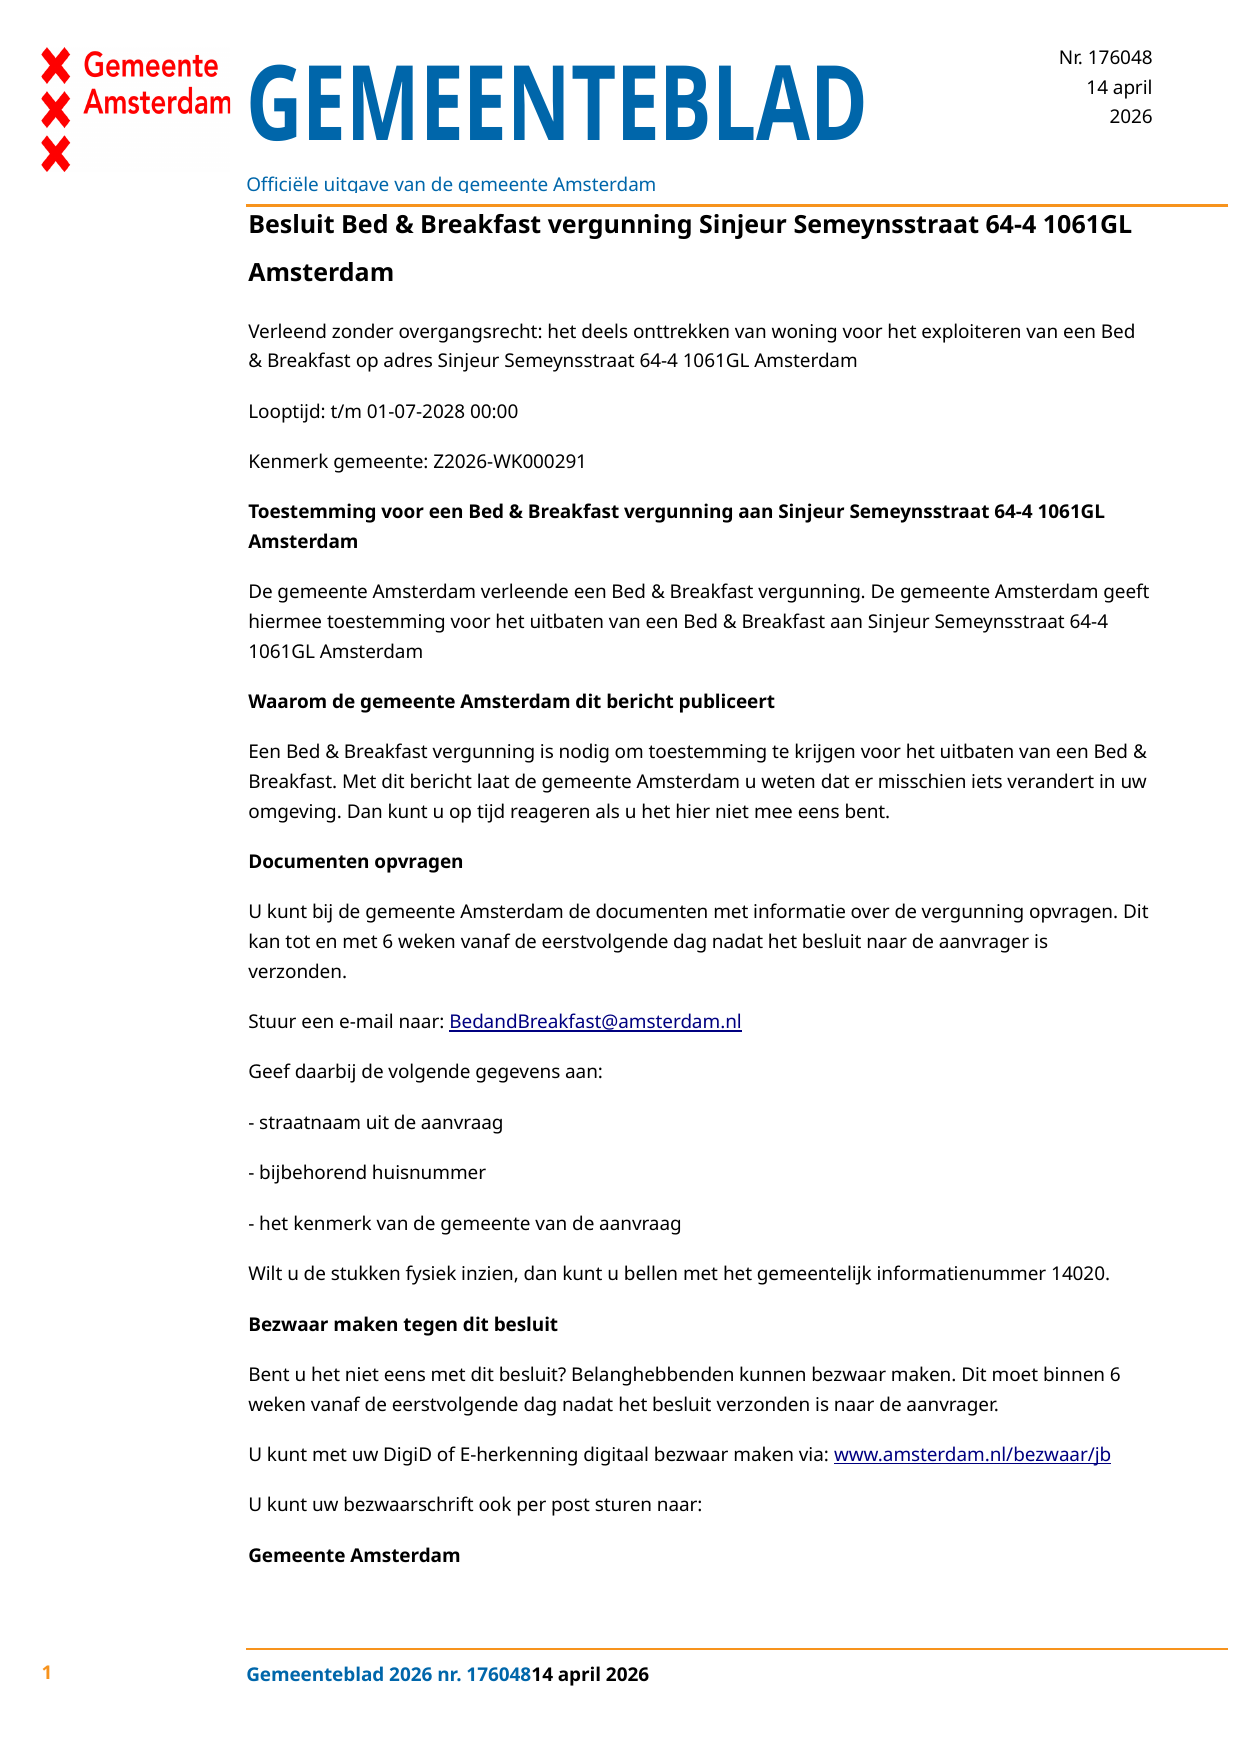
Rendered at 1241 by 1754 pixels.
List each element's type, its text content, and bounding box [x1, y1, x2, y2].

text Waarom de gemeente Amsterdam dit bericht publiceert [248, 688, 1152, 714]
text Stuur een e-mail naar: BedandBreakfast@amsterdam.nl [248, 1008, 1152, 1034]
text U kunt uw bezwaarschrift ook per post sturen naar: [248, 1492, 1152, 1517]
text Bent u het niet eens met dit besluit? Belanghebbenden kunnen bezwaar maken. Dit moet binnen 6 weken vanaf de eerstvolgende dag nadat het besluit verzonden is naar de aanvrager. [248, 1361, 1152, 1417]
text - straatnaam uit de aanvraag [248, 1109, 1152, 1135]
text Besluit Bed & Breakfast vergunning Sinjeur Semeynsstraat 64-4 1061GL Amsterdam [248, 207, 1152, 288]
text Bezwaar maken tegen dit besluit [248, 1311, 1152, 1337]
picture [41, 47, 231, 172]
text U kunt bij de gemeente Amsterdam de documenten met informatie over de vergunning opvragen. Dit kan tot en met 6 weken vanaf de eerstvolgende dag nadat het besluit naar de aanvrager is verzonden. [248, 899, 1152, 984]
text Wilt u de stukken fysiek inzien, dan kunt u bellen met het gemeentelijk informatienummer 14020. [248, 1260, 1152, 1286]
text Documenten opvragen [248, 848, 1152, 874]
text - het kenmerk van de gemeente van de aanvraag [248, 1210, 1152, 1236]
text Looptijd: t/m 01-07-2028 00:00 [248, 398, 1152, 424]
text Geef daarbij de volgende gegevens aan: [248, 1059, 1152, 1084]
text - bijbehorend huisnummer [248, 1159, 1152, 1185]
text De gemeente Amsterdam verleende een Bed & Breakfast vergunning. De gemeente Amsterdam geeft hiermee toestemming voor het uitbaten van een Bed & Breakfast aan Sinjeur Semeynsstraat 64-4 1061GL Amsterdam [248, 579, 1152, 664]
text Een Bed & Breakfast vergunning is nodig om toestemming te krijgen voor het uitbaten van een Bed & Breakfast. Met dit bericht laat de gemeente Amsterdam u weten dat er misschien iets verandert in uw omgeving. Dan kunt u op tijd reageren als u het hier niet mee eens bent. [248, 739, 1152, 824]
text Kenmerk gemeente: Z2026-WK000291 [248, 448, 1152, 474]
text Toestemming voor een Bed & Breakfast vergunning aan Sinjeur Semeynsstraat 64-4 1061GL Amsterdam [248, 499, 1152, 554]
text Verleend zonder overgangsrecht: het deels onttrekken van woning voor het exploiteren van een Bed & Breakfast op adres Sinjeur Semeynsstraat 64-4 1061GL Amsterdam [248, 318, 1152, 373]
text Gemeente Amsterdam [248, 1542, 1152, 1568]
text U kunt met uw DigiD of E-herkenning digitaal bezwaar maken via: www.amsterdam.nl/bezwaar/jb [248, 1441, 1152, 1467]
